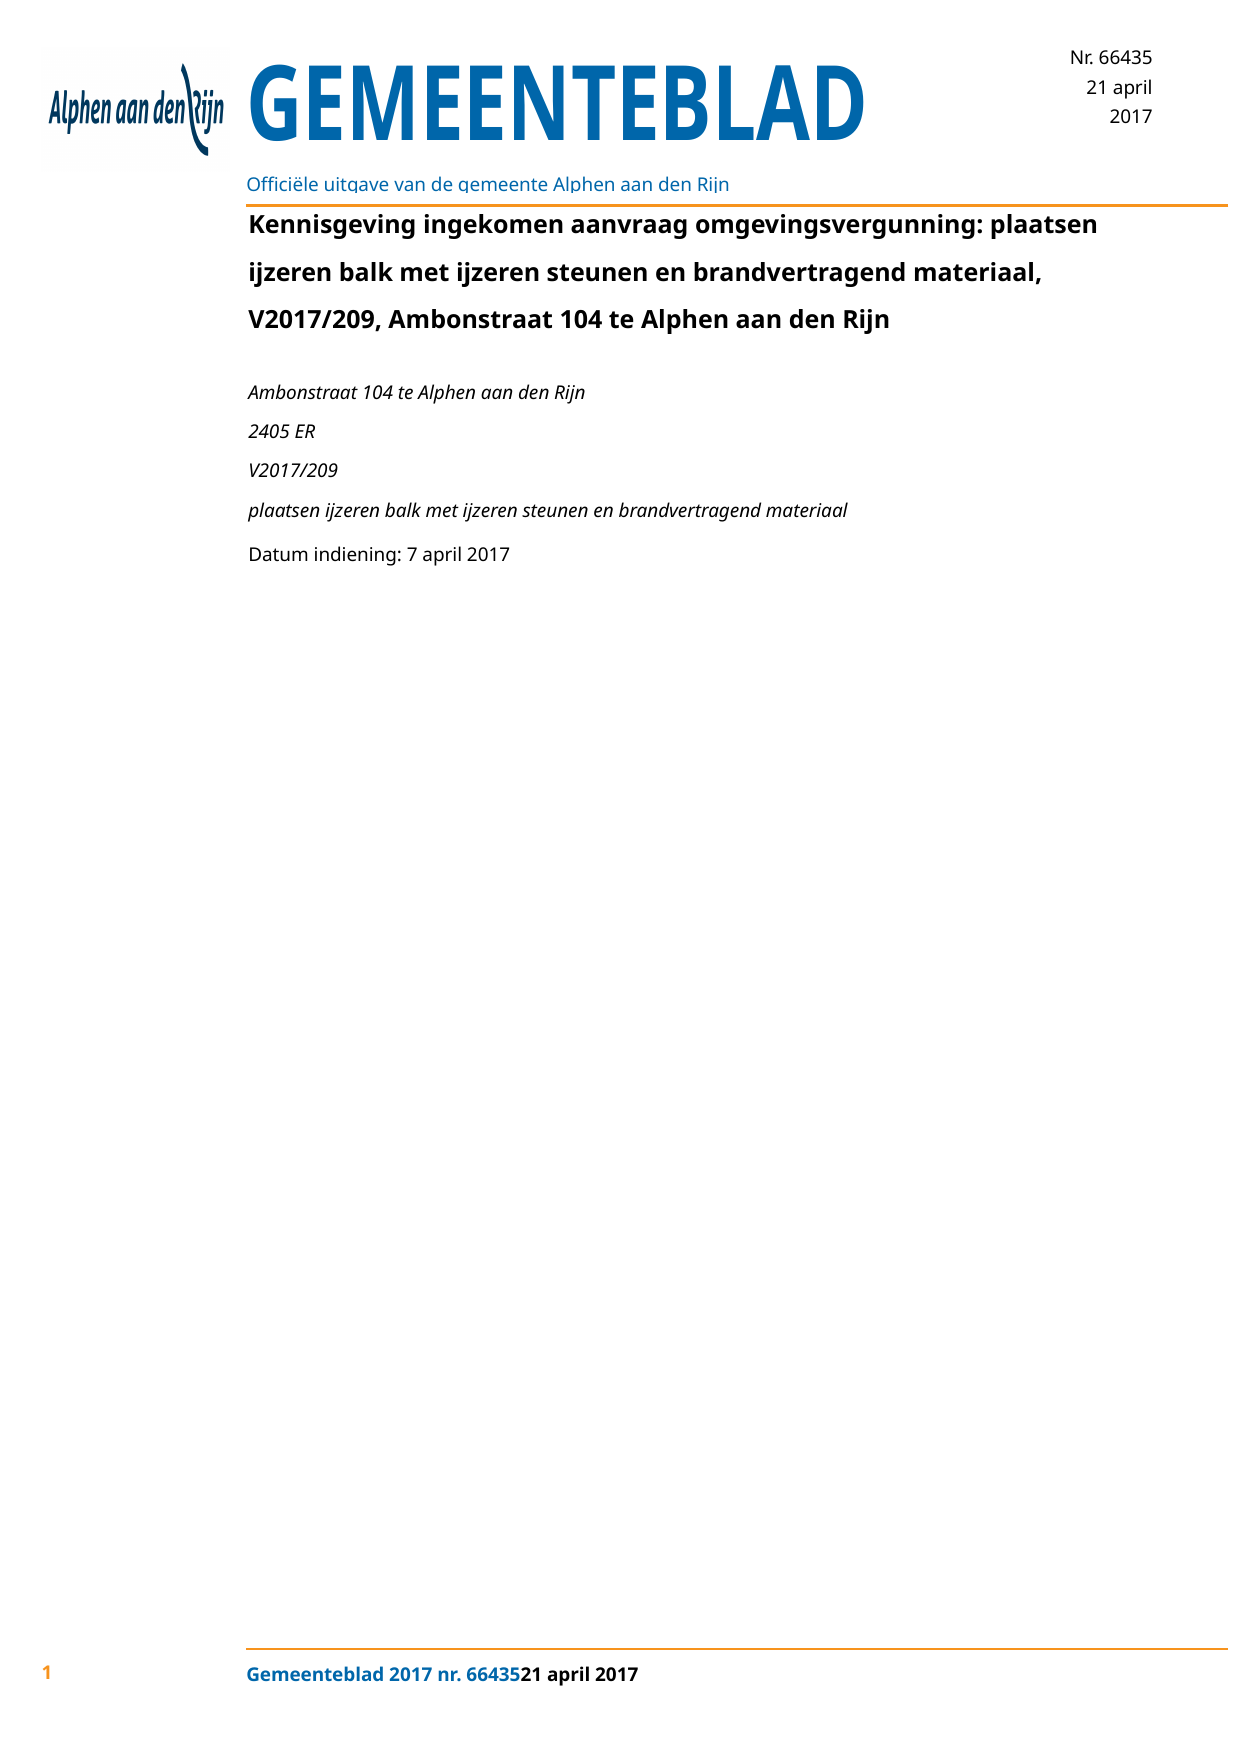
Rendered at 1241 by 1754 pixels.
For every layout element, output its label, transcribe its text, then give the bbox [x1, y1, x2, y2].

text plaatsen ijzeren balk met ijzeren steunen en brandvertragend materiaal [248, 497, 1152, 523]
text 2405 ER [248, 418, 1152, 444]
text Kennisgeving ingekomen aanvraag omgevingsvergunning: plaatsen ijzeren balk met ijzeren steunen en brandvertragend materiaal, V2017/209, Ambonstraat 104 te Alphen aan den Rijn [248, 207, 1152, 336]
text Ambonstraat 104 te Alphen aan den Rijn [248, 379, 1152, 405]
text V2017/209 [248, 458, 1152, 483]
picture [41, 47, 231, 172]
text Datum indiening: 7 april 2017 [248, 541, 1152, 567]
